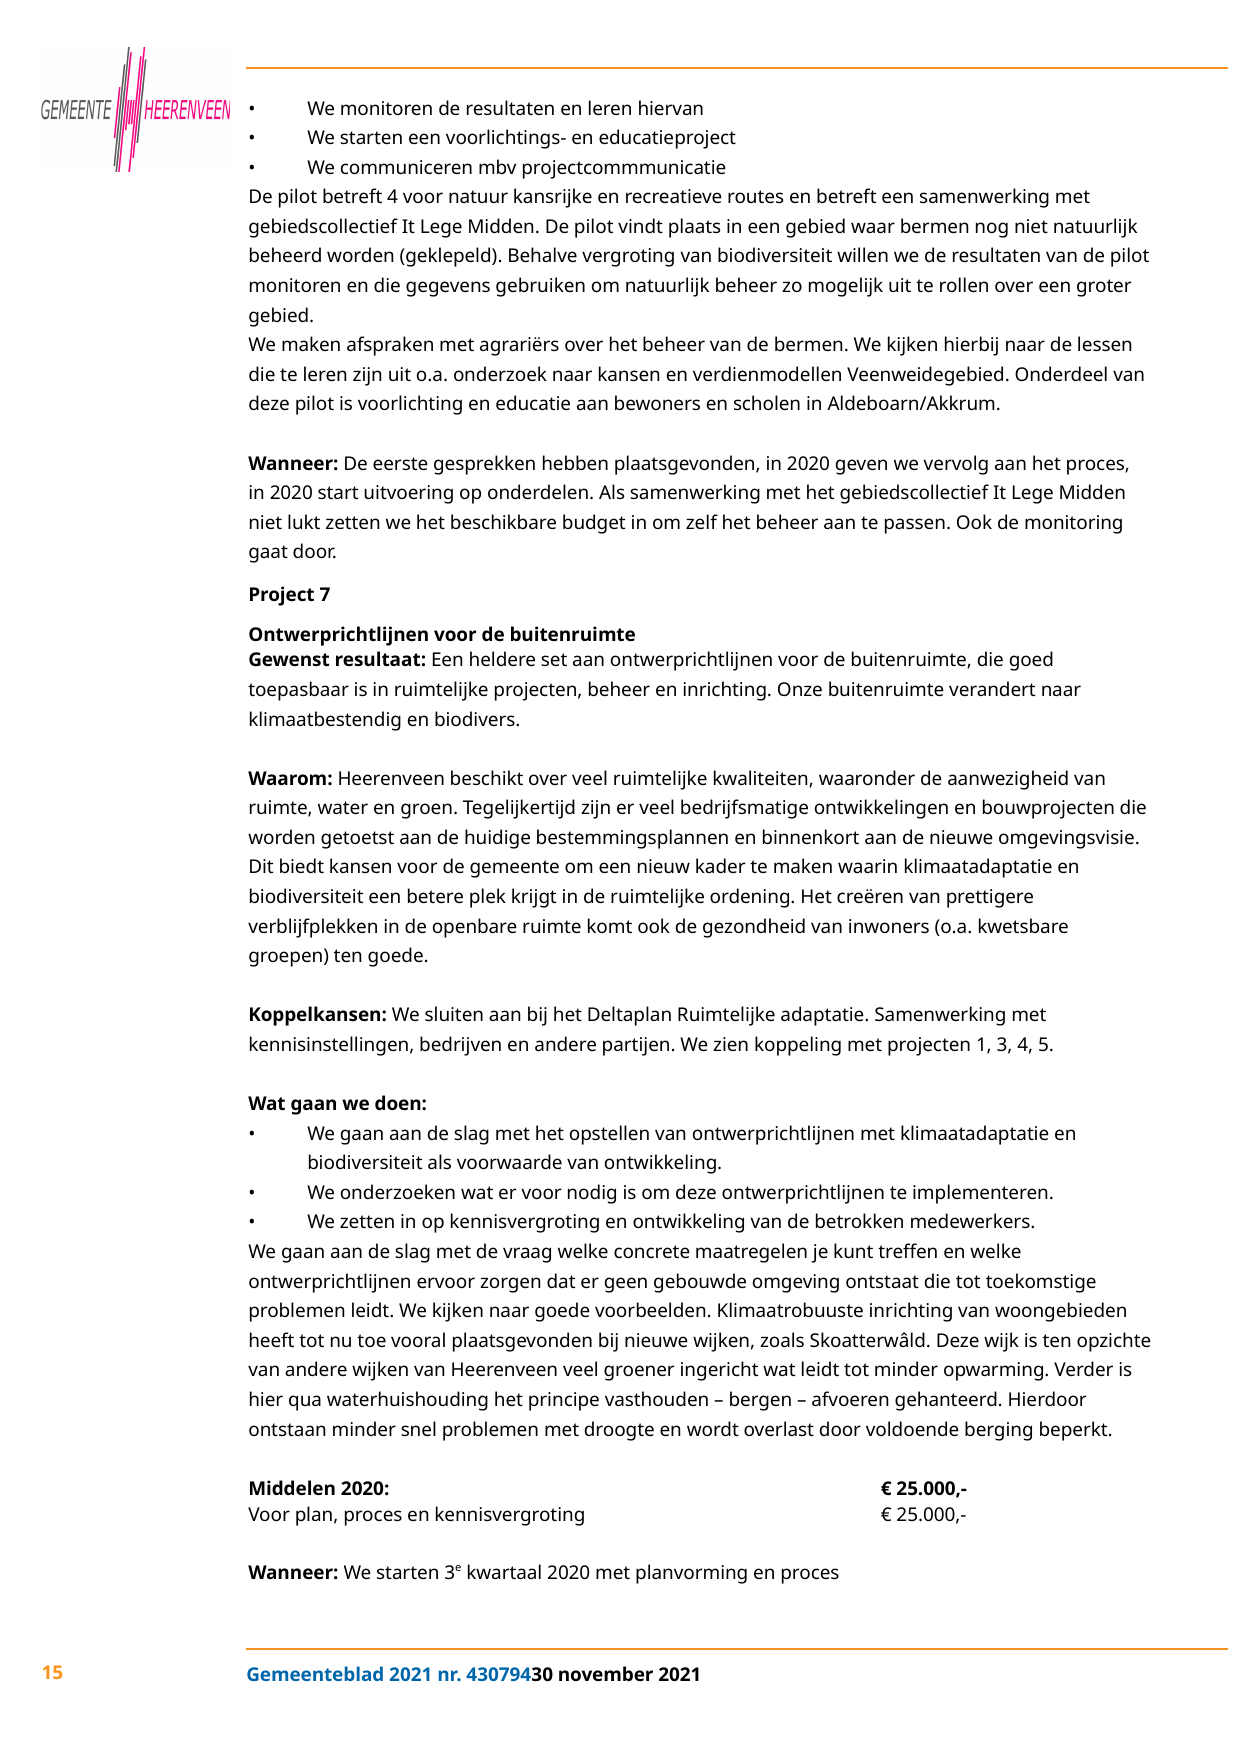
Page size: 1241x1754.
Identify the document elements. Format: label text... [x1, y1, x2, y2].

text Koppelkansen: We sluiten aan bij het Deltaplan Ruimtelijke adaptatie. Samenwerking met kennisinstellingen, bedrijven en andere partijen. We zien koppeling met projecten 1, 3, 4, 5. [248, 1002, 1152, 1057]
text Wat gaan we doen: [248, 1090, 1152, 1116]
list We onderzoeken wat er voor nodig is om deze ontwerprichtlijnen te implementeren. [248, 1179, 1152, 1205]
text Wanneer: We starten 3e kwartaal 2020 met planvorming en proces [248, 1559, 1152, 1585]
text Ontwerprichtlijnen voor de buitenruimte [248, 621, 1152, 647]
text Project 7 [248, 582, 1152, 607]
table_cell Voor plan, proces en kennisvergroting [248, 1501, 881, 1527]
list We communiceren mbv projectcommmunicatie [248, 154, 1152, 180]
list We zetten in op kennisvergroting en ontwikkeling van de betrokken medewerkers. [248, 1209, 1152, 1234]
text We gaan aan de slag met de vraag welke concrete maatregelen je kunt treffen en welke ontwerprichtlijnen ervoor zorgen dat er geen gebouwde omgeving ontstaat die tot toekomstige problemen leidt. We kijken naar goede voorbeelden. Klimaatrobuuste inrichting van woongebieden heeft tot nu toe vooral plaatsgevonden bij nieuwe wijken, zoals Skoatterwâld. Deze wijk is ten opzichte van andere wijken van Heerenveen veel groener ingericht wat leidt tot minder opwarming. Verder is hier qua waterhuishouding het principe vasthouden – bergen – afvoeren gehanteerd. Hierdoor ontstaan minder snel problemen met droogte en wordt overlast door voldoende berging beperkt. [248, 1238, 1152, 1442]
list We monitoren de resultaten en leren hiervan [248, 95, 1152, 121]
table_header € 25.000,- [881, 1475, 1152, 1501]
text Gewenst resultaat: Een heldere set aan ontwerprichtlijnen voor de buitenruimte, die goed toepasbaar is in ruimtelijke projecten, beheer en inrichting. Onze buitenruimte verandert naar klimaatbestendig en biodivers. [248, 647, 1152, 732]
list We gaan aan de slag met het opstellen van ontwerprichtlijnen met klimaatadaptatie en biodiversiteit als voorwaarde van ontwikkeling. [248, 1120, 1152, 1175]
text De pilot betreft 4 voor natuur kansrijke en recreatieve routes en betreft een samenwerking met gebiedscollectief It Lege Midden. De pilot vindt plaats in een gebied waar bermen nog niet natuurlijk beheerd worden (geklepeld). Behalve vergroting van biodiversiteit willen we de resultaten van de pilot monitoren en die gegevens gebruiken om natuurlijk beheer zo mogelijk uit te rollen over een groter gebied. [248, 183, 1152, 328]
text Wanneer: De eerste gesprekken hebben plaatsgevonden, in 2020 geven we vervolg aan het proces, in 2020 start uitvoering op onderdelen. Als samenwerking met het gebiedscollectief It Lege Midden niet lukt zetten we het beschikbare budget in om zelf het beheer aan te passen. Ook de monitoring gaat door. [248, 450, 1152, 564]
text We maken afspraken met agrariërs over het beheer van de bermen. We kijken hierbij naar de lessen die te leren zijn uit o.a. onderzoek naar kansen en verdienmodellen Veenweidegebied. Onderdeel van deze pilot is voorlichting en educatie aan bewoners en scholen in Aldeboarn/Akkrum. [248, 331, 1152, 416]
picture [41, 47, 231, 172]
table_header Middelen 2020: [248, 1475, 881, 1501]
text Waarom: Heerenveen beschikt over veel ruimtelijke kwaliteiten, waaronder de aanwezigheid van ruimte, water en groen. Tegelijkertijd zijn er veel bedrijfsmatige ontwikkelingen en bouwprojecten die worden getoetst aan de huidige bestemmingsplannen en binnenkort aan de nieuwe omgevingsvisie. Dit biedt kansen voor de gemeente om een nieuw kader te maken waarin klimaatadaptatie en biodiversiteit een betere plek krijgt in de ruimtelijke ordening. Het creëren van prettigere verblijfplekken in de openbare ruimte komt ook de gezondheid van inwoners (o.a. kwetsbare groepen) ten goede. [248, 765, 1152, 968]
table_cell € 25.000,- [881, 1501, 1152, 1527]
list We starten een voorlichtings- en educatieproject [248, 124, 1152, 150]
